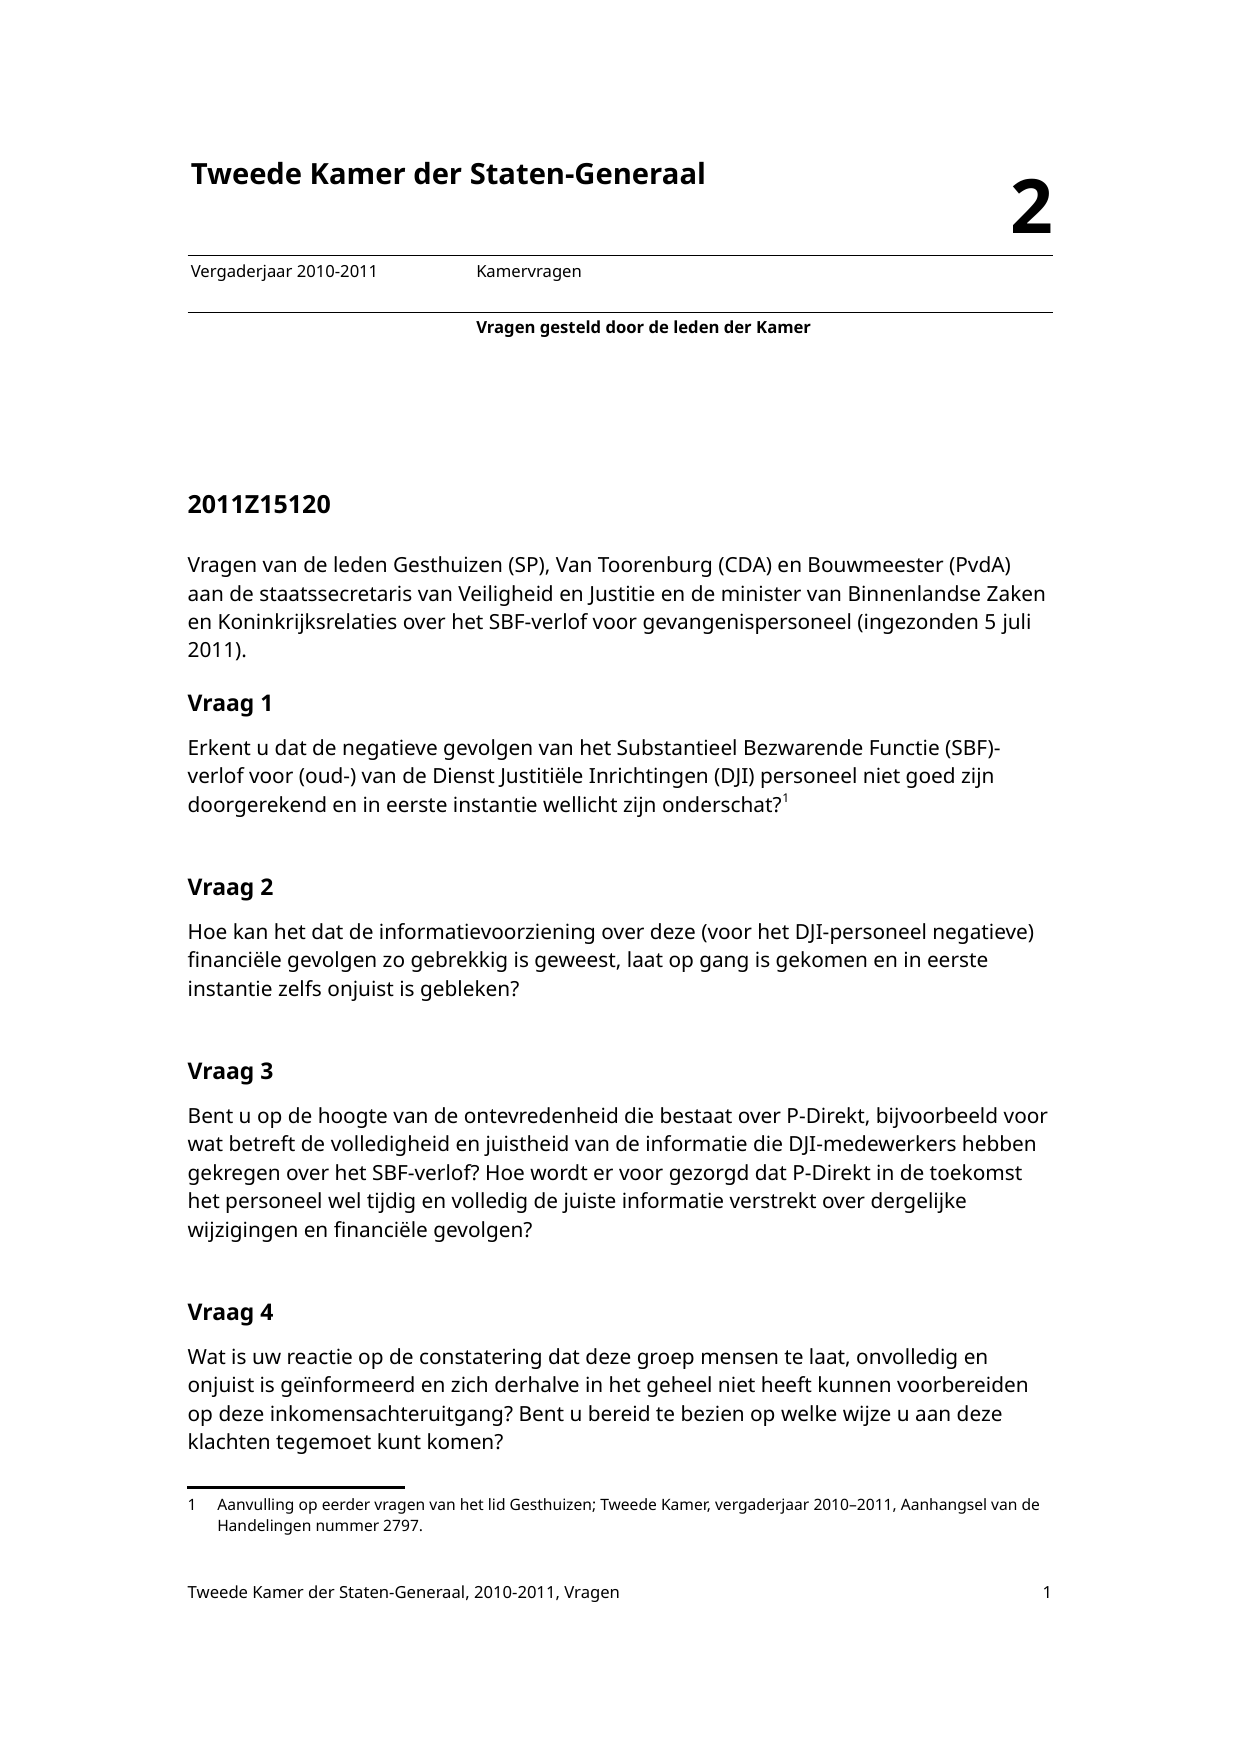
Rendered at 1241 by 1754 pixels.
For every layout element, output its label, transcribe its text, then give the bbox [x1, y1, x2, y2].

subtitle Vraag 3 [187, 1055, 1053, 1086]
text Vragen van de leden Gesthuizen (SP), Van Toorenburg (CDA) en Bouwmeester (PvdA) aan de staatssecretaris van Veiligheid en Justitie en de minister van Binnenlandse Zaken en Koninkrijksrelaties over het SBF-verlof voor gevangenispersoneel (ingezonden 5 juli 2011). [187, 550, 1053, 664]
text Wat is uw reactie op de constatering dat deze groep mensen te laat, onvolledig en onjuist is geïnformeerd en zich derhalve in het geheel niet heeft kunnen voorbereiden op deze inkomensachteruitgang? Bent u bereid te bezien op welke wijze u aan deze klachten tegemoet kunt komen? [187, 1342, 1053, 1456]
subtitle Vraag 2 [187, 871, 1053, 902]
subtitle Vraag 4 [187, 1296, 1053, 1327]
subtitle Vraag 1 [187, 687, 1053, 718]
text Bent u op de hoogte van de ontevredenheid die bestaat over P-Direkt, bijvoorbeeld voor wat betreft de volledigheid en juistheid van de informatie die DJI-medewerkers hebben gekregen over het SBF-verlof? Hoe wordt er voor gezorgd dat P-Direkt in de toekomst het personeel wel tijdig en volledig de juiste informatie verstrekt over dergelijke wijzigingen en financiële gevolgen? [187, 1101, 1053, 1243]
table_header 2 [880, 150, 1053, 255]
table_cell Kamervragen [473, 256, 1053, 312]
text 2011Z15120 [187, 487, 1053, 521]
table_header Tweede Kamer der Staten-Generaal [188, 150, 879, 255]
table_cell Vergaderjaar 2010-2011 [188, 256, 473, 312]
table_cell [188, 313, 473, 339]
text Aanvulling op eerder vragen van het lid Gesthuizen; Tweede Kamer, vergaderjaar 2010–2011, Aanhangsel van de Handelingen nummer 2797. [187, 1479, 1053, 1536]
text Hoe kan het dat de informatievoorziening over deze (voor het DJI-personeel negatieve) financiële gevolgen zo gebrekkig is geweest, laat op gang is gekomen en in eerste instantie zelfs onjuist is gebleken? [187, 917, 1053, 1002]
table_cell Vragen gesteld door de leden der Kamer [473, 313, 1053, 339]
text Erkent u dat de negatieve gevolgen van het Substantieel Bezwarende Functie (SBF)-verlof voor (oud-) van de Dienst Justitiële Inrichtingen (DJI) personeel niet goed zijn doorgerekend en in eerste instantie wellicht zijn onderschat? [187, 733, 1053, 818]
